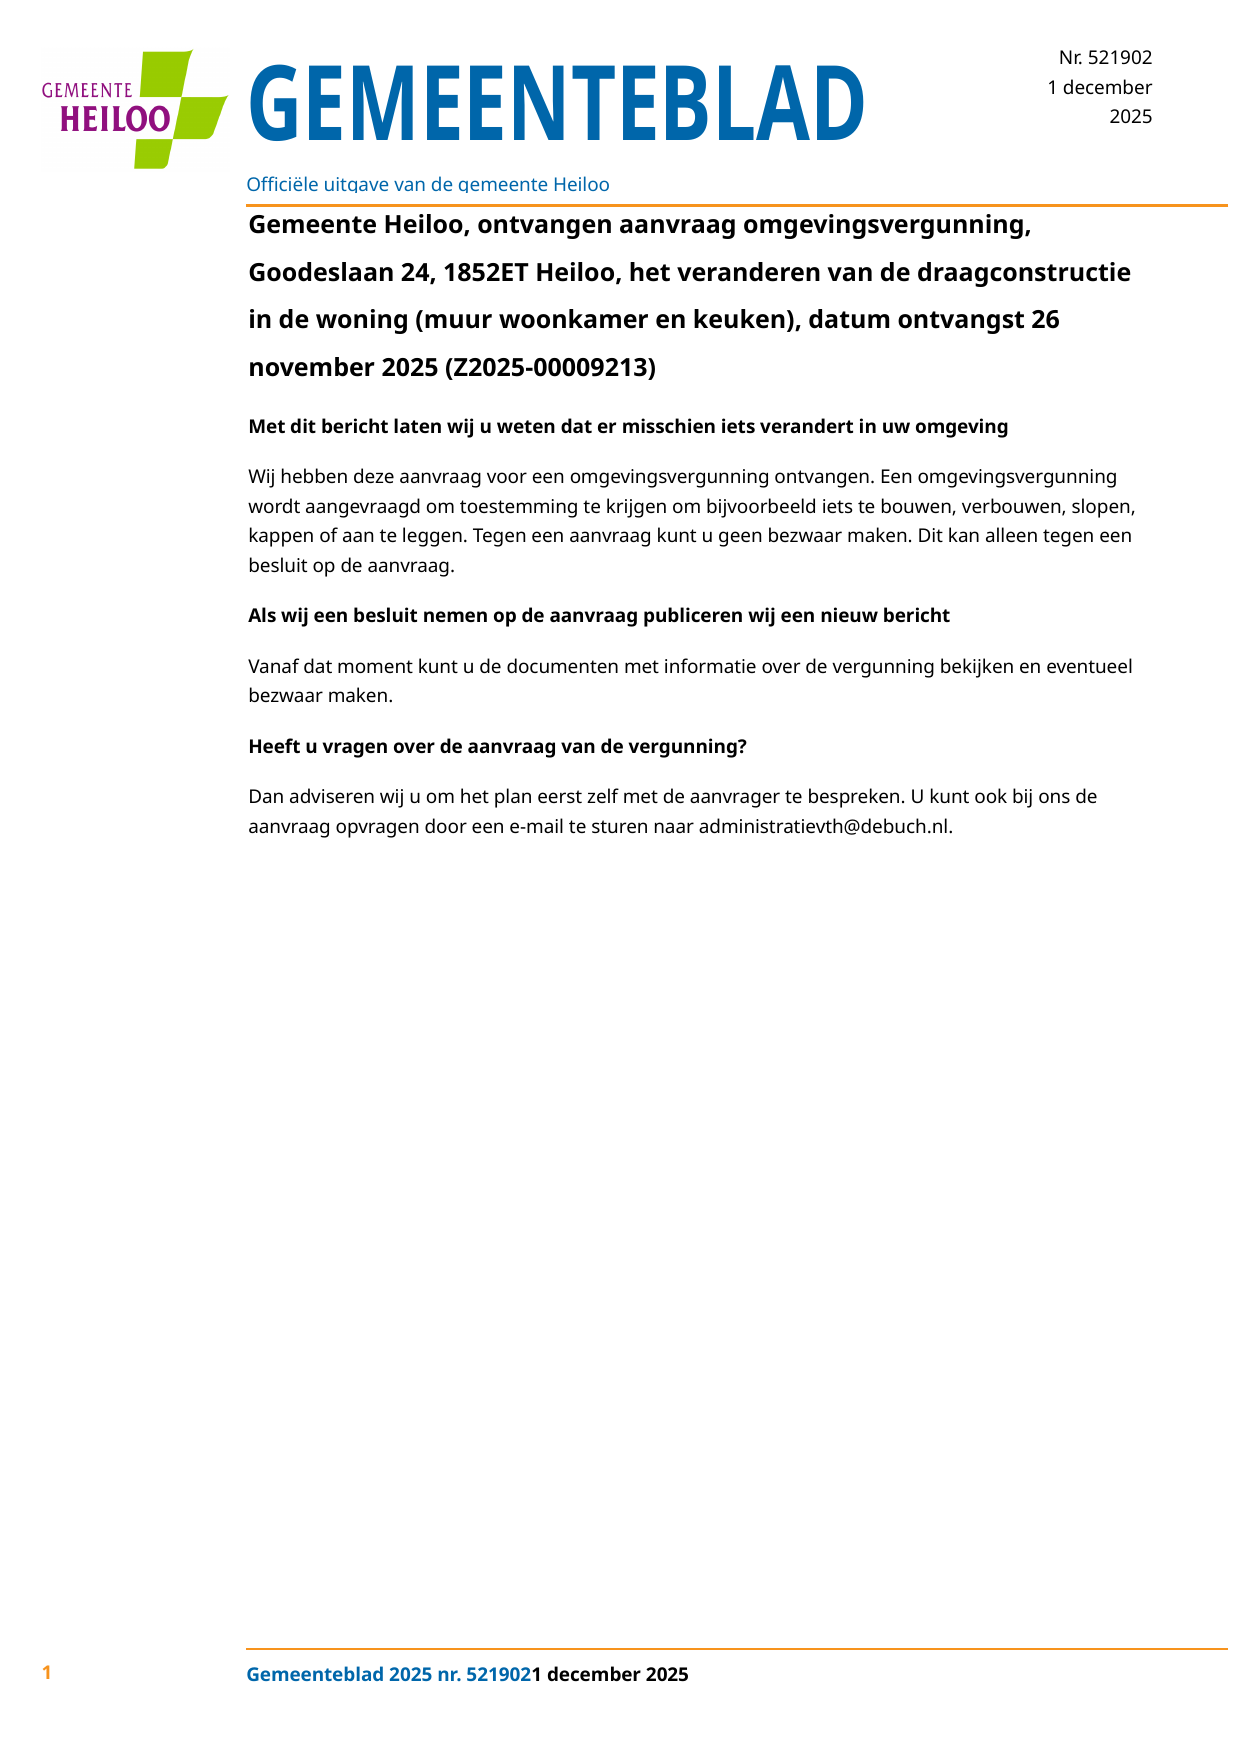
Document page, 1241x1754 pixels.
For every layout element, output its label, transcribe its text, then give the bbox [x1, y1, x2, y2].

text Als wij een besluit nemen op de aanvraag publiceren wij een nieuw bericht [248, 603, 1152, 628]
text Gemeente Heiloo, ontvangen aanvraag omgevingsvergunning, Goodeslaan 24, 1852ET Heiloo, het veranderen van de draagconstructie in de woning (muur woonkamer en keuken), datum ontvangst 26 november 2025 (Z2025-00009213) [248, 207, 1152, 384]
text Heeft u vragen over de aanvraag van de vergunning? [248, 733, 1152, 759]
text Vanaf dat moment kunt u de documenten met informatie over de vergunning bekijken en eventueel bezwaar maken. [248, 653, 1152, 708]
text Wij hebben deze aanvraag voor een omgevingsvergunning ontvangen. Een omgevingsvergunning wordt aangevraagd om toestemming te krijgen om bijvoorbeeld iets te bouwen, verbouwen, slopen, kappen of aan te leggen. Tegen een aanvraag kunt u geen bezwaar maken. Dit kan alleen tegen een besluit op de aanvraag. [248, 463, 1152, 578]
picture [41, 47, 231, 172]
text Dan adviseren wij u om het plan eerst zelf met de aanvrager te bespreken. U kunt ook bij ons de aanvraag opvragen door een e-mail te sturen naar administratievth@debuch.nl. [248, 783, 1152, 839]
text Met dit bericht laten wij u weten dat er misschien iets verandert in uw omgeving [248, 413, 1152, 439]
